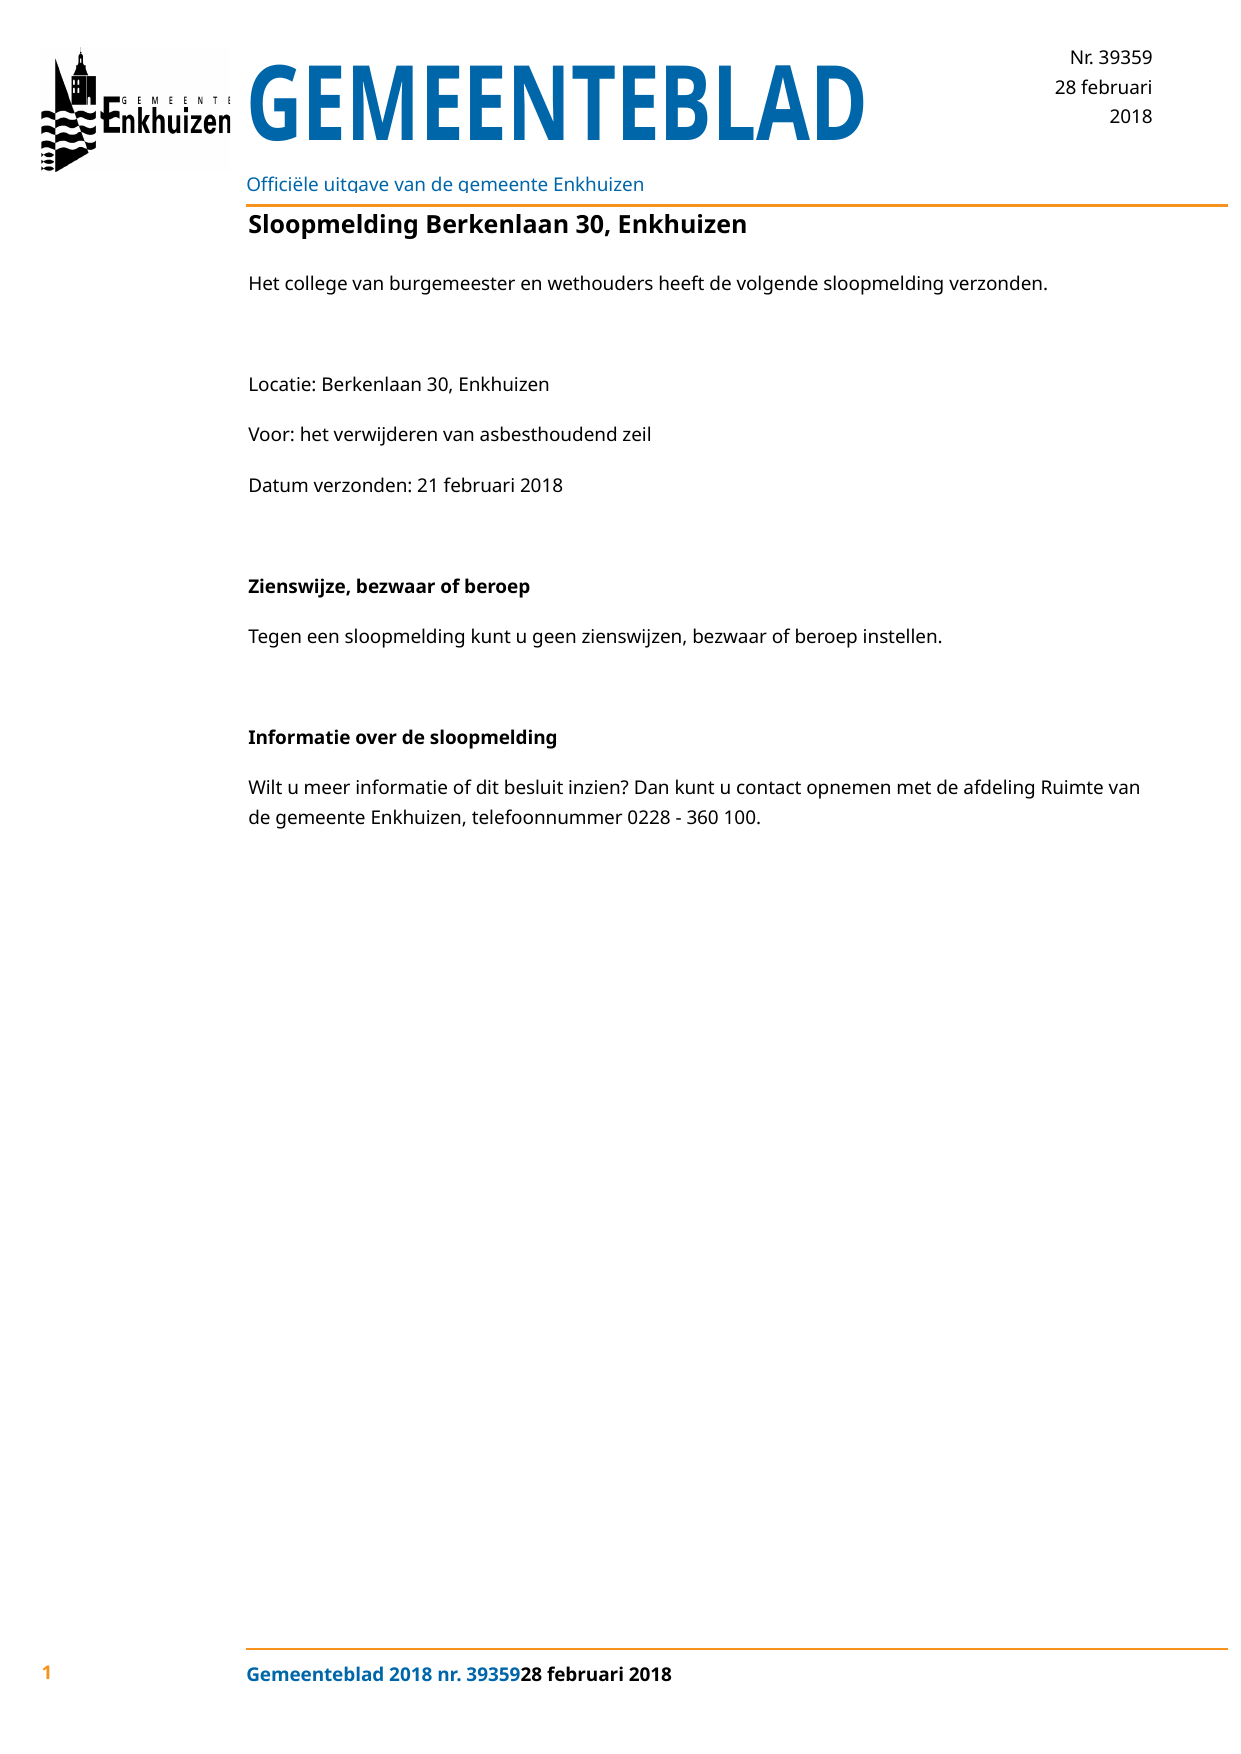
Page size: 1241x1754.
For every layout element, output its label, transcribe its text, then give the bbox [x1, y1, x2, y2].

text Datum verzonden: 21 februari 2018 [248, 472, 1152, 498]
text Sloopmelding Berkenlaan 30, Enkhuizen [248, 207, 1152, 241]
text Tegen een sloopmelding kunt u geen zienswijzen, bezwaar of beroep instellen. [248, 623, 1152, 649]
text Zienswijze, bezwaar of beroep [248, 573, 1152, 598]
text Het college van burgemeester en wethouders heeft de volgende sloopmelding verzonden. [248, 270, 1152, 296]
text Wilt u meer informatie of dit besluit inzien? Dan kunt u contact opnemen met de afdeling Ruimte van de gemeente Enkhuizen, telefoonnummer 0228 - 360 100. [248, 774, 1152, 830]
picture [41, 47, 231, 172]
text Informatie over de sloopmelding [248, 724, 1152, 750]
text Locatie: Berkenlaan 30, Enkhuizen [248, 371, 1152, 397]
text Voor: het verwijderen van asbesthoudend zeil [248, 422, 1152, 447]
